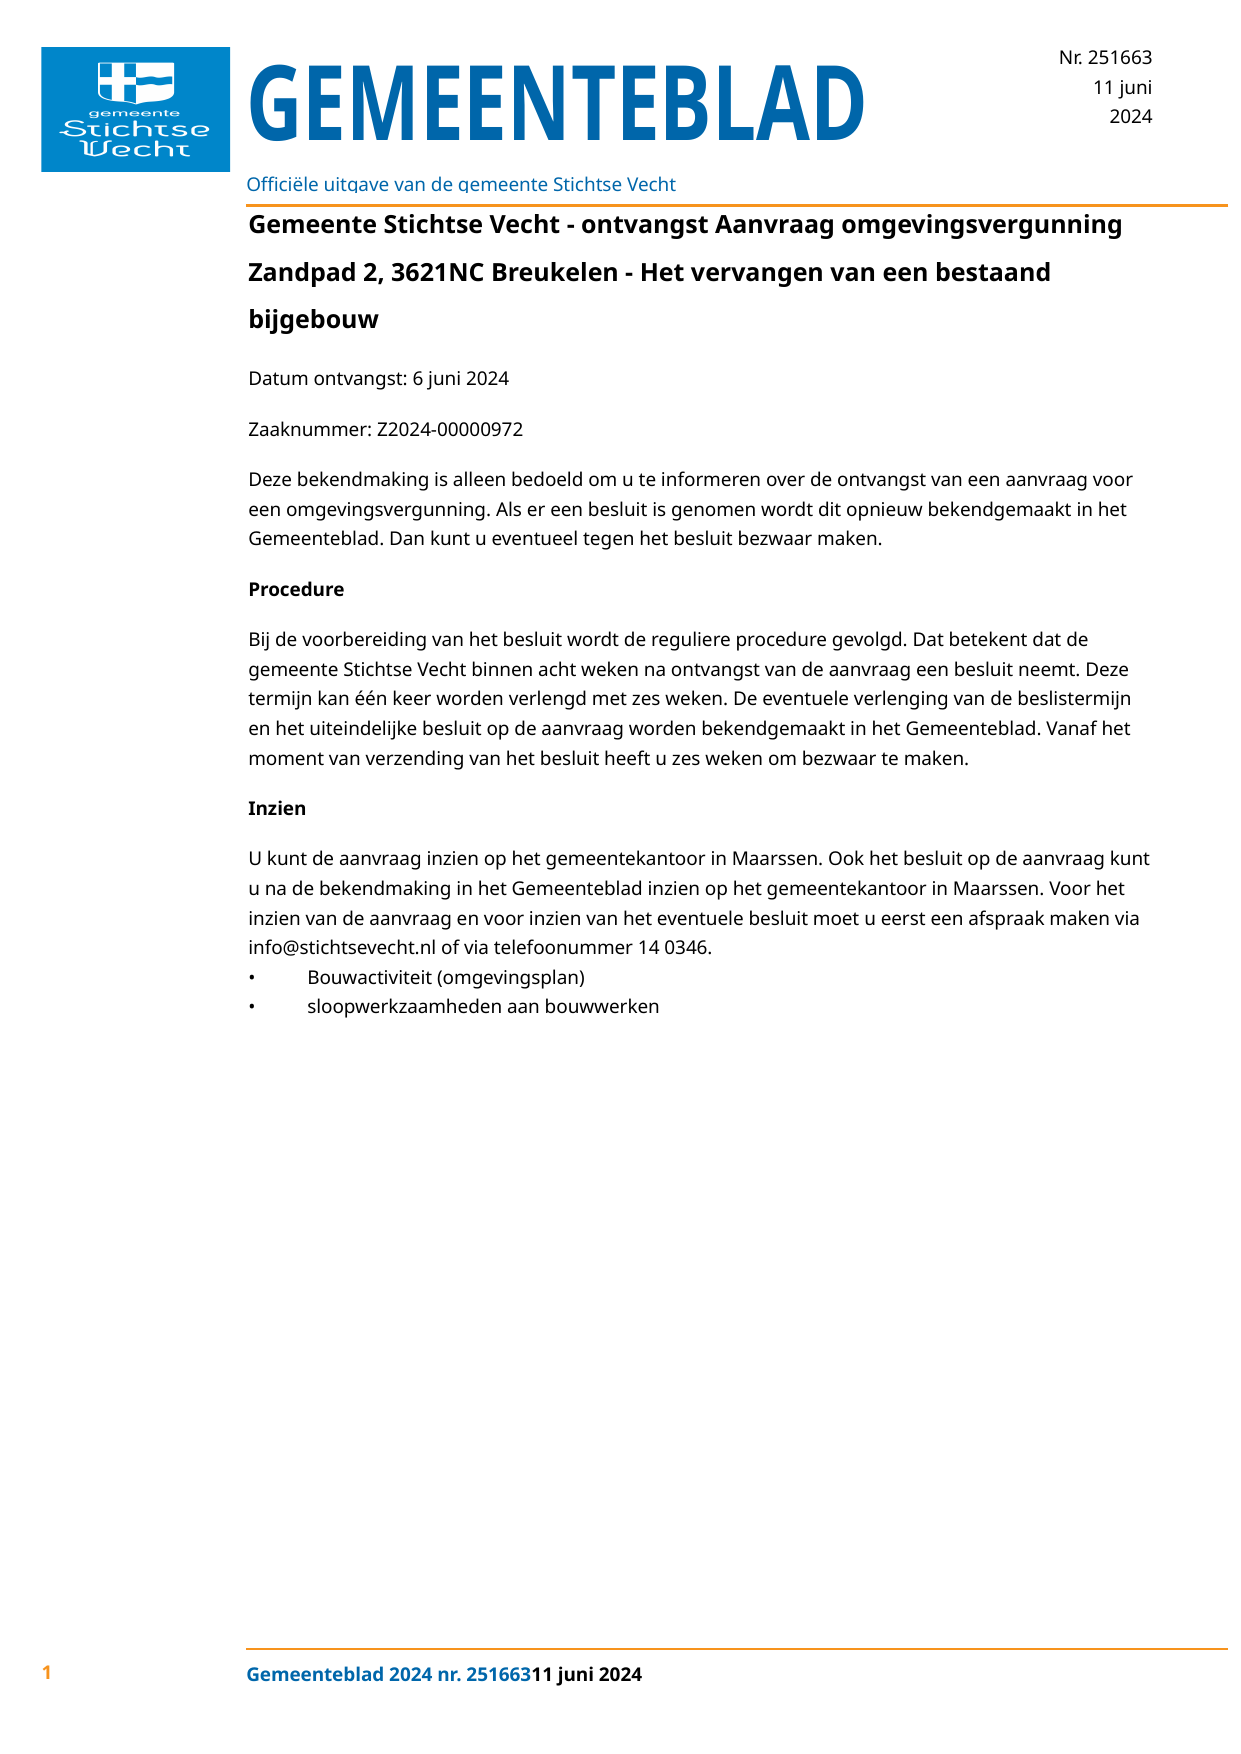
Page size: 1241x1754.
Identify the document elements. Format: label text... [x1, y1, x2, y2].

text Zaaknummer: Z2024-00000972 [248, 416, 1152, 442]
list sloopwerkzaamheden aan bouwwerken [248, 993, 1152, 1019]
text U kunt de aanvraag inzien op het gemeentekantoor in Maarssen. Ook het besluit op de aanvraag kunt u na de bekendmaking in het Gemeenteblad inzien op het gemeentekantoor in Maarssen. Voor het inzien van de aanvraag en voor inzien van het eventuele besluit moet u eerst een afspraak maken via info@stichtsevecht.nl of via telefoonummer 14 0346. [248, 846, 1152, 960]
text Inzien [248, 795, 1152, 821]
text Procedure [248, 576, 1152, 602]
text Deze bekendmaking is alleen bedoeld om u te informeren over de ontvangst van een aanvraag voor een omgevingsvergunning. Als er een besluit is genomen wordt dit opnieuw bekendgemaakt in het Gemeenteblad. Dan kunt u eventueel tegen het besluit bezwaar maken. [248, 466, 1152, 551]
text Gemeente Stichtse Vecht - ontvangst Aanvraag omgevingsvergunning Zandpad 2, 3621NC Breukelen - Het vervangen van een bestaand bijgebouw [248, 207, 1152, 336]
picture [99, 63, 135, 101]
text Bij de voorbereiding van het besluit wordt de reguliere procedure gevolgd. Dat betekent dat de gemeente Stichtse Vecht binnen acht weken na ontvangst van de aanvraag een besluit neemt. Deze termijn kan één keer worden verlengd met zes weken. De eventuele verlenging van de beslistermijn en het uiteindelijke besluit op de aanvraag worden bekendgemaakt in het Gemeenteblad. Vanaf het moment van verzending van het besluit heeft u zes weken om bezwaar te maken. [248, 626, 1152, 770]
list Bouwactiviteit (omgevingsplan) [248, 964, 1152, 989]
picture [137, 63, 174, 103]
text Datum ontvangst: 6 juni 2024 [248, 366, 1152, 391]
